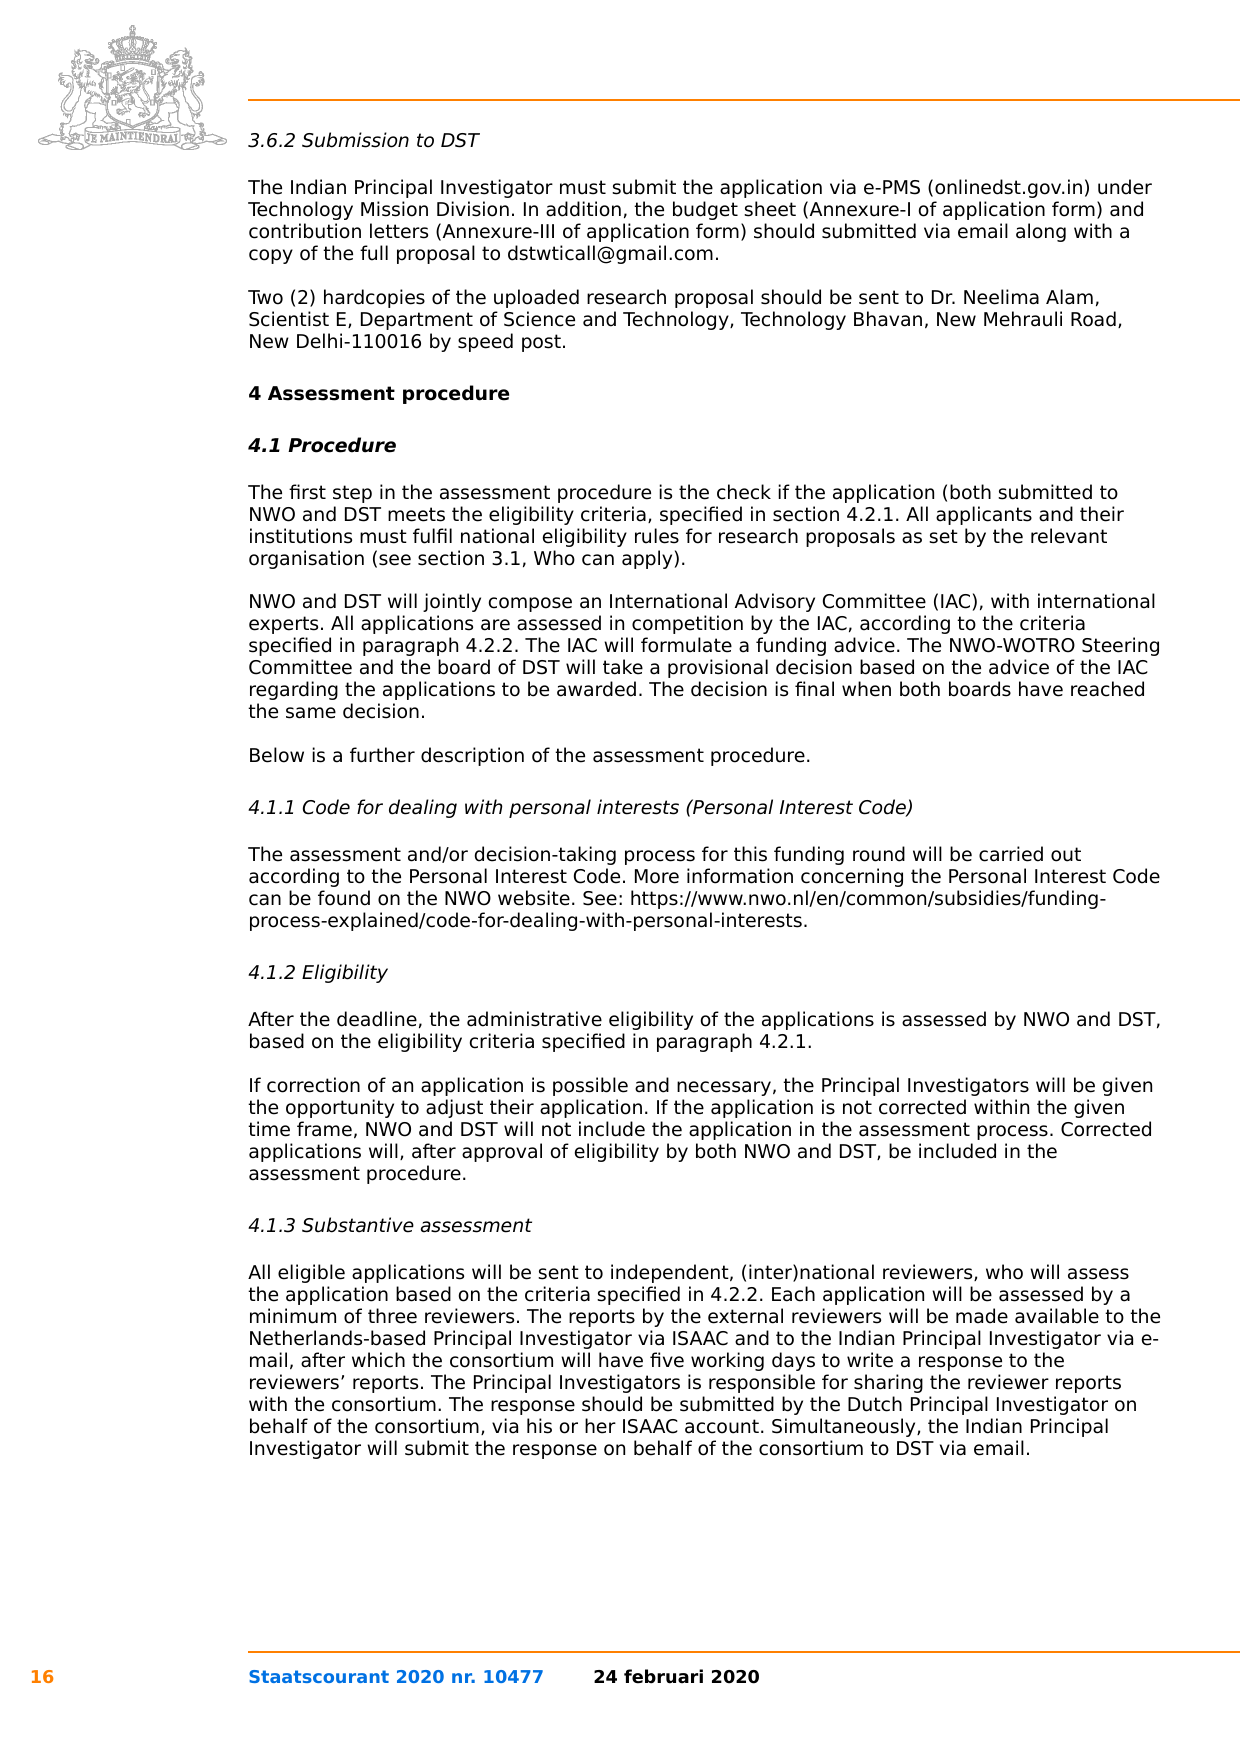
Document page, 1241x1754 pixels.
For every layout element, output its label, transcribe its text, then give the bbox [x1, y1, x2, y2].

text The assessment and/or decision-taking process for this funding round will be carried out according to the Personal Interest Code. More information concerning the Personal Interest Code can be found on the NWO website. See: https://www.nwo.nl/en/common/subsidies/funding-process-explained/code-for-dealing-with-personal-interests. [248, 844, 1163, 932]
text Below is a further description of the assessment procedure. [248, 745, 1163, 767]
text NWO and DST will jointly compose an International Advisory Committee (IAC), with international experts. All applications are assessed in competition by the IAC, according to the criteria specified in paragraph 4.2.2. The IAC will formulate a funding advice. The NWO-WOTRO Steering Committee and the board of DST will take a provisional decision based on the advice of the IAC regarding the applications to be awarded. The decision is final when both boards have reached the same decision. [248, 591, 1163, 723]
text After the deadline, the administrative eligibility of the applications is assessed by NWO and DST, based on the eligibility criteria specified in paragraph 4.2.1. [248, 1009, 1163, 1053]
subtitle 3.6.2 Submission to DST [248, 130, 1163, 152]
subtitle 4 Assessment procedure [248, 383, 1163, 404]
subtitle 4.1.1 Code for dealing with personal interests (Personal Interest Code) [248, 797, 1163, 819]
text Two (2) hardcopies of the uploaded research proposal should be sent to Dr. Neelima Alam, Scientist E, Department of Science and Technology, Technology Bhavan, New Mehrauli Road, New Delhi-110016 by speed post. [248, 287, 1163, 353]
text The first step in the assessment procedure is the check if the application (both submitted to NWO and DST meets the eligibility criteria, specified in section 4.2.1. All applicants and their institutions must fulfil national eligibility rules for research proposals as set by the relevant organisation (see section 3.1, Who can apply). [248, 482, 1163, 569]
subtitle 4.1.2 Eligibility [248, 962, 1163, 984]
subtitle 4.1.3 Substantive assessment [248, 1215, 1163, 1237]
subtitle 4.1 Procedure [248, 434, 1163, 457]
text The Indian Principal Investigator must submit the application via e-PMS (onlinedst.gov.in) under Technology Mission Division. In addition, the budget sheet (Annexure-I of application form) and contribution letters (Annexure-III of application form) should submitted via email along with a copy of the full proposal to dstwticall@gmail.com. [248, 177, 1163, 265]
text All eligible applications will be sent to independent, (inter)national reviewers, who will assess the application based on the criteria specified in 4.2.2. Each application will be assessed by a minimum of three reviewers. The reports by the external reviewers will be made available to the Netherlands-based Principal Investigator via ISAAC and to the Indian Principal Investigator via e-mail, after which the consortium will have five working days to write a response to the reviewers’ reports. The Principal Investigators is responsible for sharing the reviewer reports with the consortium. The response should be submitted by the Dutch Principal Investigator on behalf of the consortium, via his or her ISAAC account. Simultaneously, the Indian Principal Investigator will submit the response on behalf of the consortium to DST via email. [248, 1262, 1163, 1459]
picture [38, 25, 227, 150]
text If correction of an application is possible and necessary, the Principal Investigators will be given the opportunity to adjust their application. If the application is not corrected within the given time frame, NWO and DST will not include the application in the assessment process. Corrected applications will, after approval of eligibility by both NWO and DST, be included in the assessment procedure. [248, 1075, 1163, 1185]
